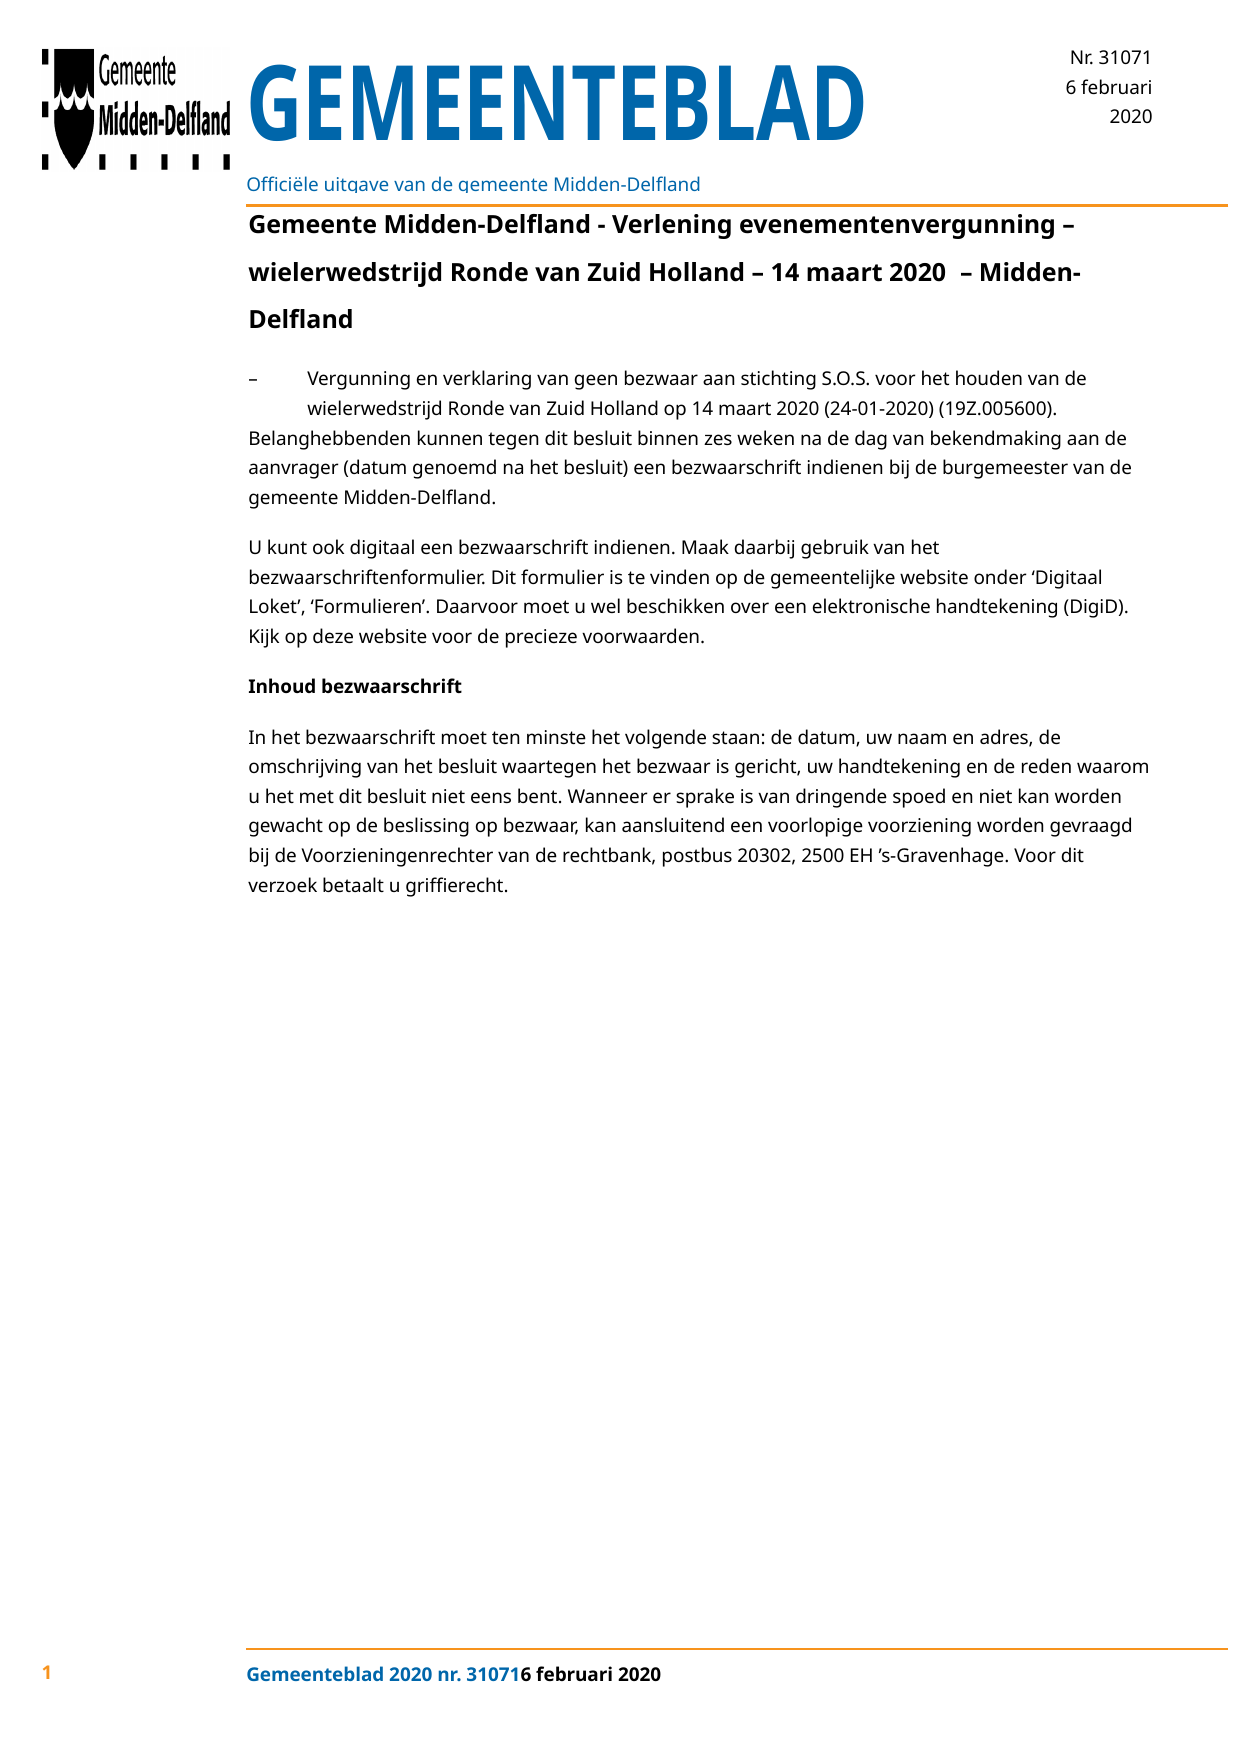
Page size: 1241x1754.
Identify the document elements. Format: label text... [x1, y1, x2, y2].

text U kunt ook digitaal een bezwaarschrift indienen. Maak daarbij gebruik van het bezwaarschriftenformulier. Dit formulier is te vinden op de gemeentelijke website onder ‘Digitaal Loket’, ‘Formulieren’. Daarvoor moet u wel beschikken over een elektronische handtekening (DigiD). Kijk op deze website voor de precieze voorwaarden. [248, 534, 1152, 649]
text In het bezwaarschrift moet ten minste het volgende staan: de datum, uw naam en adres, de omschrijving van het besluit waartegen het bezwaar is gericht, uw handtekening en de reden waarom u het met dit besluit niet eens bent. Wanneer er sprake is van dringende spoed en niet kan worden gewacht op de beslissing op bezwaar, kan aansluitend een voorlopige voorziening worden gevraagd bij de Voorzieningenrechter van de rechtbank, postbus 20302, 2500 EH ’s-Gravenhage. Voor dit verzoek betaalt u griffierecht. [248, 724, 1152, 897]
text Belanghebbenden kunnen tegen dit besluit binnen zes weken na de dag van bekendmaking aan de aanvrager (datum genoemd na het besluit) een bezwaarschrift indienen bij de burgemeester van de gemeente Midden-Delfland. [248, 425, 1152, 509]
text Gemeente Midden-Delfland - Verlening evenementenvergunning – wielerwedstrijd Ronde van Zuid Holland – 14 maart 2020 – Midden-Delfland [248, 207, 1152, 336]
list Vergunning en verklaring van geen bezwaar aan stichting S.O.S. voor het houden van de wielerwedstrijd Ronde van Zuid Holland op 14 maart 2020 (24-01-2020) (19Z.005600). [248, 366, 1152, 421]
text Inhoud bezwaarschrift [248, 673, 1152, 699]
picture [41, 47, 231, 172]
